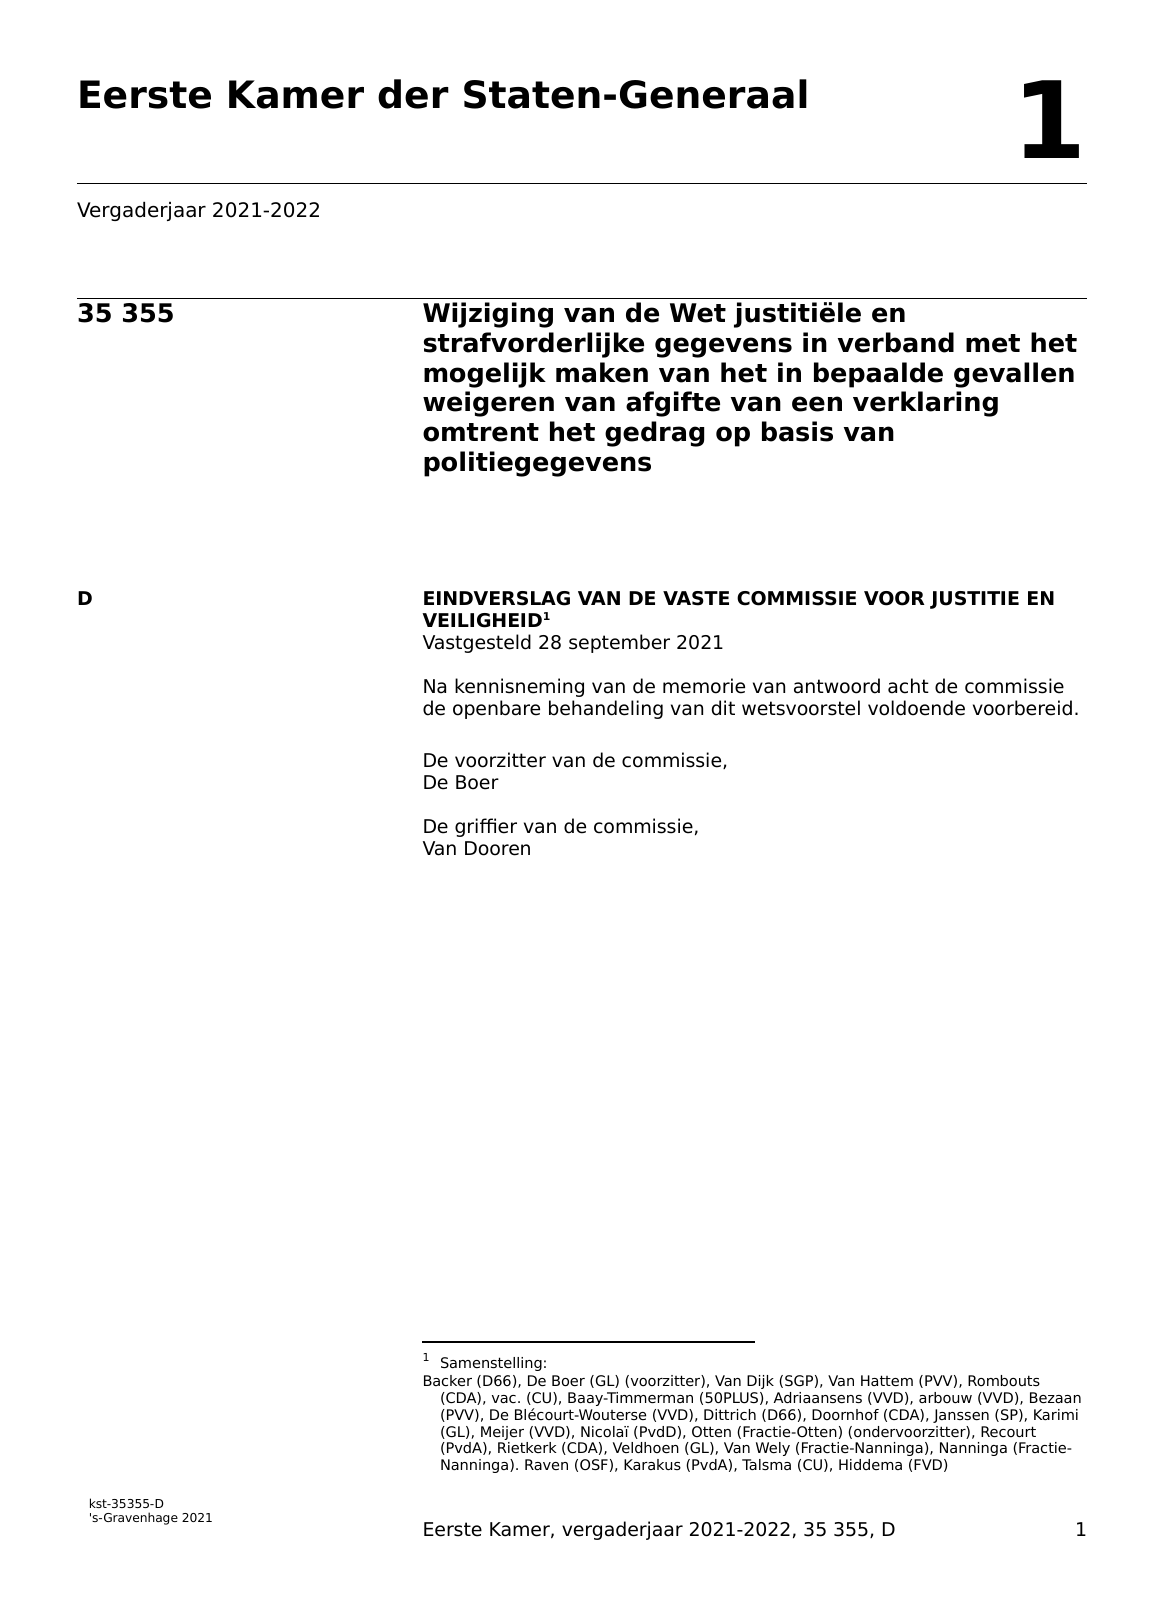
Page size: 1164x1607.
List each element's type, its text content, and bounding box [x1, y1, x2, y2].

table_header Eerste Kamer der Staten-Generaal [77, 59, 886, 183]
text Na kennisneming van de memorie van antwoord acht de commissie de openbare behandeling van dit wetsvoorstel voldoende voorbereid. [422, 676, 1087, 720]
text Vastgesteld 28 september 2021 [422, 632, 1087, 654]
subtitle D EINDVERSLAG VAN DE VASTE COMMISSIE VOOR JUSTITIE EN VEILIGHEID [77, 588, 1087, 632]
text kst-35355-D [88, 1497, 323, 1511]
text De griffier van de commissie, Van Dooren [422, 816, 1087, 860]
text Backer (D66), De Boer (GL) (voorzitter), Van Dijk (SGP), Van Hattem (PVV), Rombouts (CDA), vac. (CU), Baay-Timmerman (50PLUS), Adriaansens (VVD), arbouw (VVD), Bezaan (PVV), De Blécourt-Wouterse (VVD), Dittrich (D66), Doornhof (CDA), Janssen (SP), Karimi (GL), Meijer (VVD), Nicolaï (PvdD), Otten (Fractie-Otten) (ondervoorzitter), Recourt (PvdA), Rietkerk (CDA), Veldhoen (GL), Van Wely (Fractie-Nanninga), Nanninga (Fractie-Nanninga). Raven (OSF), Karakus (PvdA), Talsma (CU), Hiddema (FVD) [422, 1373, 1087, 1474]
text 's-Gravenhage 2021 [88, 1511, 323, 1525]
text De voorzitter van de commissie, De Boer [422, 750, 1087, 794]
table_header 1 [886, 59, 1087, 183]
text Samenstelling: [422, 1351, 1087, 1373]
table_cell Vergaderjaar 2021-2022 [77, 184, 1087, 298]
subtitle 35 355 Wijziging van de Wet justitiële en strafvorderlijke gegevens in verband met het mogelijk maken van het in bepaalde gevallen weigeren van afgifte van een verklaring omtrent het gedrag op basis van politiegegevens [77, 299, 1087, 477]
